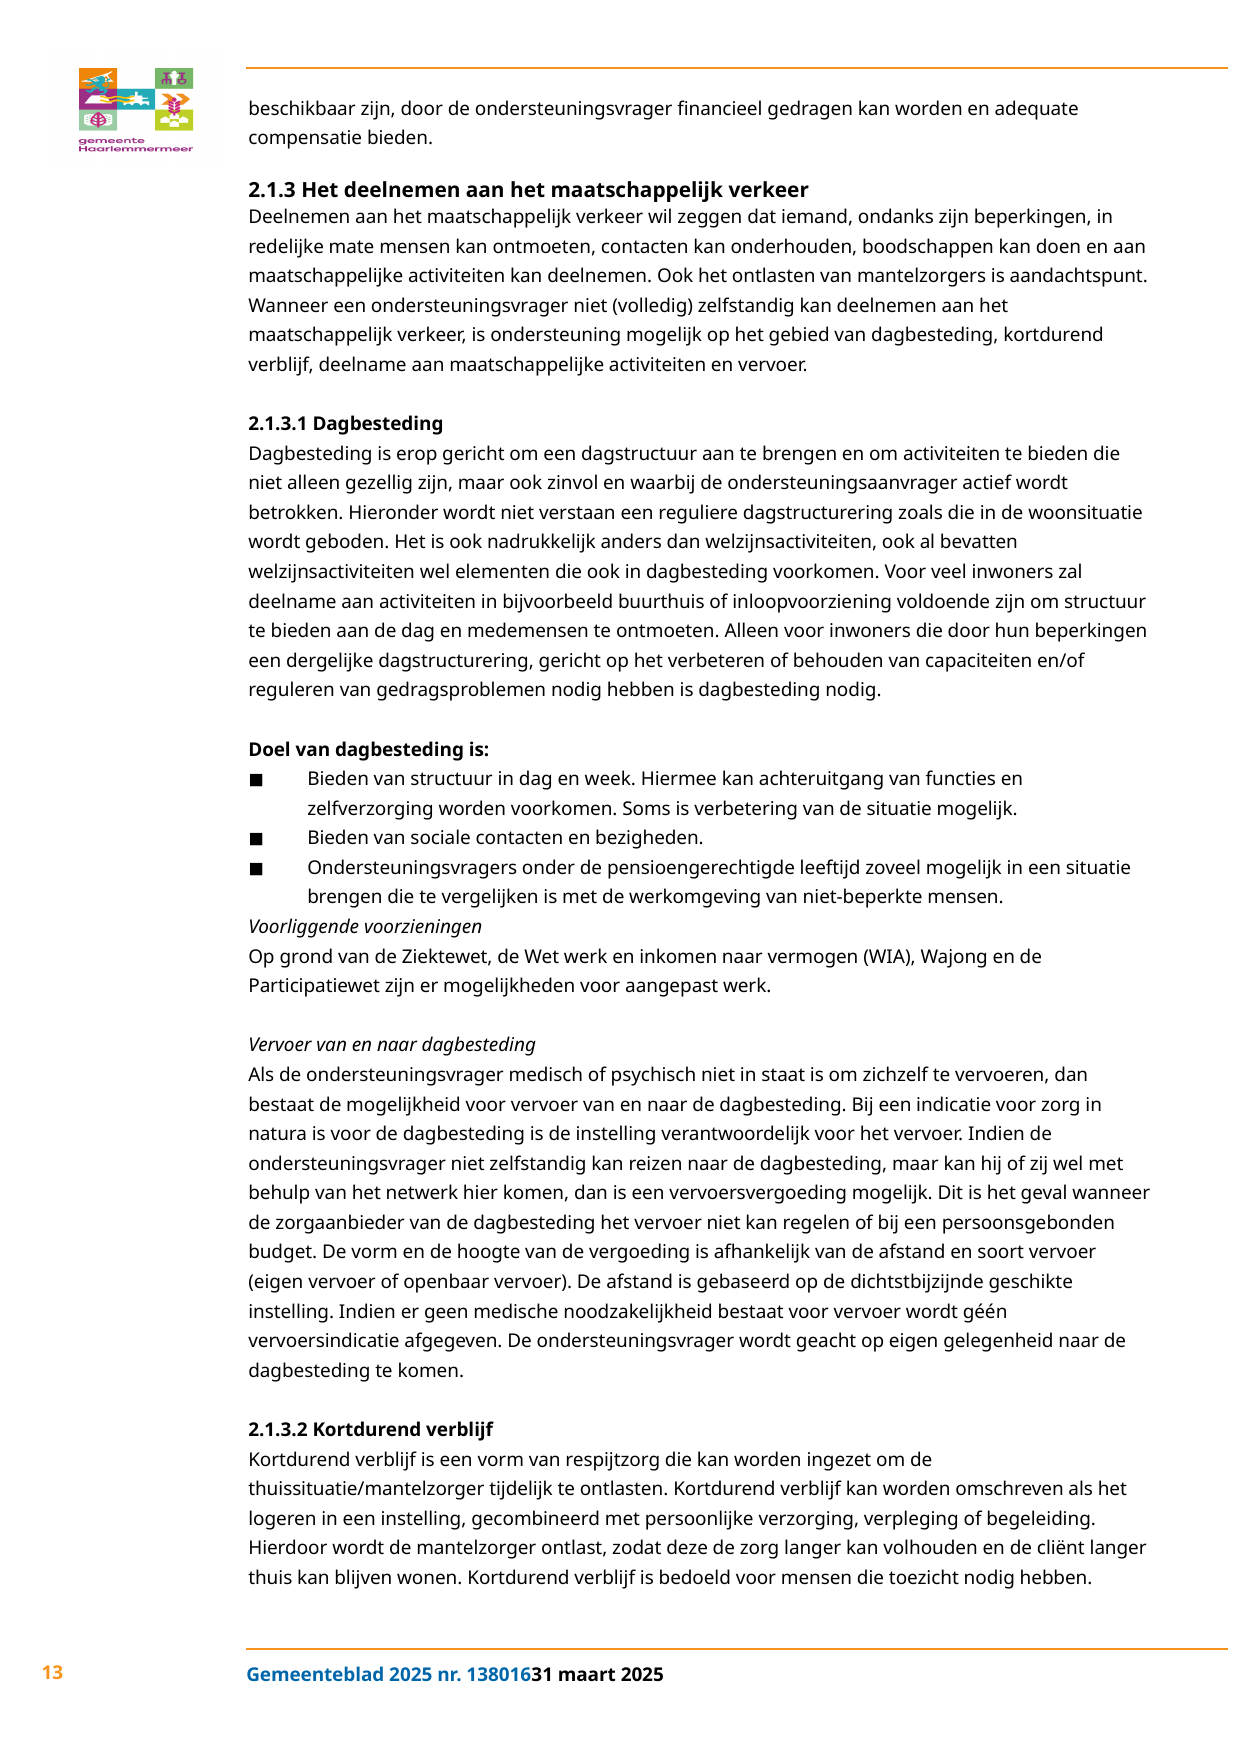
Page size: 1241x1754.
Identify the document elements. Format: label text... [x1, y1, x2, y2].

text Kortdurend verblijf is een vorm van respijtzorg die kan worden ingezet om de thuissituatie/mantelzorger tijdelijk te ontlasten. Kortdurend verblijf kan worden omschreven als het logeren in een instelling, gecombineerd met persoonlijke verzorging, verpleging of begeleiding. Hierdoor wordt de mantelzorger ontlast, zodat deze de zorg langer kan volhouden en de cliënt langer thuis kan blijven wonen. Kortdurend verblijf is bedoeld voor mensen die toezicht nodig hebben. [248, 1446, 1152, 1590]
text 2.1.3.1 Dagbesteding [248, 410, 1152, 436]
list Bieden van sociale contacten en bezigheden. [248, 824, 1152, 850]
text 2.1.3 Het deelnemen aan het maatschappelijk verkeer [248, 175, 1152, 203]
list Ondersteuningsvragers onder de pensioengerechtigde leeftijd zoveel mogelijk in een situatie brengen die te vergelijken is met de werkomgeving van niet-beperkte mensen. [248, 854, 1152, 909]
text Doel van dagbesteding is: [248, 736, 1152, 761]
list Bieden van structuur in dag en week. Hiermee kan achteruitgang van functies en zelfverzorging worden voorkomen. Soms is verbetering van de situatie mogelijk. [248, 765, 1152, 821]
text beschikbaar zijn, door de ondersteuningsvrager financieel gedragen kan worden en adequate compensatie bieden. [248, 95, 1152, 150]
text Als de ondersteuningsvrager medisch of psychisch niet in staat is om zichzelf te vervoeren, dan bestaat de mogelijkheid voor vervoer van en naar de dagbesteding. Bij een indicatie voor zorg in natura is voor de dagbesteding is de instelling verantwoordelijk voor het vervoer. Indien de ondersteuningsvrager niet zelfstandig kan reizen naar de dagbesteding, maar kan hij of zij wel met behulp van het netwerk hier komen, dan is een vervoersvergoeding mogelijk. Dit is het geval wanneer de zorgaanbieder van de dagbesteding het vervoer niet kan regelen of bij een persoonsgebonden budget. De vorm en de hoogte van de vergoeding is afhankelijk van de afstand en soort vervoer (eigen vervoer of openbaar vervoer). De afstand is gebaseerd op de dichtstbijzijnde geschikte instelling. Indien er geen medische noodzakelijkheid bestaat voor vervoer wordt géén vervoersindicatie afgegeven. De ondersteuningsvrager wordt geacht op eigen gelegenheid naar de dagbesteding te komen. [248, 1061, 1152, 1383]
text Op grond van de Ziektewet, de Wet werk en inkomen naar vermogen (WIA), Wajong en de Participatiewet zijn er mogelijkheden voor aangepast werk. [248, 943, 1152, 998]
text Dagbesteding is erop gericht om een dagstructuur aan te brengen en om activiteiten te bieden die niet alleen gezellig zijn, maar ook zinvol en waarbij de ondersteuningsaanvrager actief wordt betrokken. Hieronder wordt niet verstaan een reguliere dagstructurering zoals die in de woonsituatie wordt geboden. Het is ook nadrukkelijk anders dan welzijnsactiviteiten, ook al bevatten welzijnsactiviteiten wel elementen die ook in dagbesteding voorkomen. Voor veel inwoners zal deelname aan activiteiten in bijvoorbeeld buurthuis of inloopvoorziening voldoende zijn om structuur te bieden aan de dag en medemensen te ontmoeten. Alleen voor inwoners die door hun beperkingen een dergelijke dagstructurering, gericht op het verbeteren of behouden van capaciteiten en/of reguleren van gedragsproblemen nodig hebben is dagbesteding nodig. [248, 440, 1152, 702]
text Vervoer van en naar dagbesteding [248, 1032, 1152, 1057]
text Deelnemen aan het maatschappelijk verkeer wil zeggen dat iemand, ondanks zijn beperkingen, in redelijke mate mensen kan ontmoeten, contacten kan onderhouden, boodschappen kan doen en aan maatschappelijke activiteiten kan deelnemen. Ook het ontlasten van mantelzorgers is aandachtspunt. Wanneer een ondersteuningsvrager niet (volledig) zelfstandig kan deelnemen aan het maatschappelijk verkeer, is ondersteuning mogelijk op het gebied van dagbesteding, kortdurend verblijf, deelname aan maatschappelijke activiteiten en vervoer. [248, 203, 1152, 377]
text 2.1.3.2 Kortdurend verblijf [248, 1416, 1152, 1442]
picture [41, 47, 231, 172]
text Voorliggende voorzieningen [248, 913, 1152, 939]
